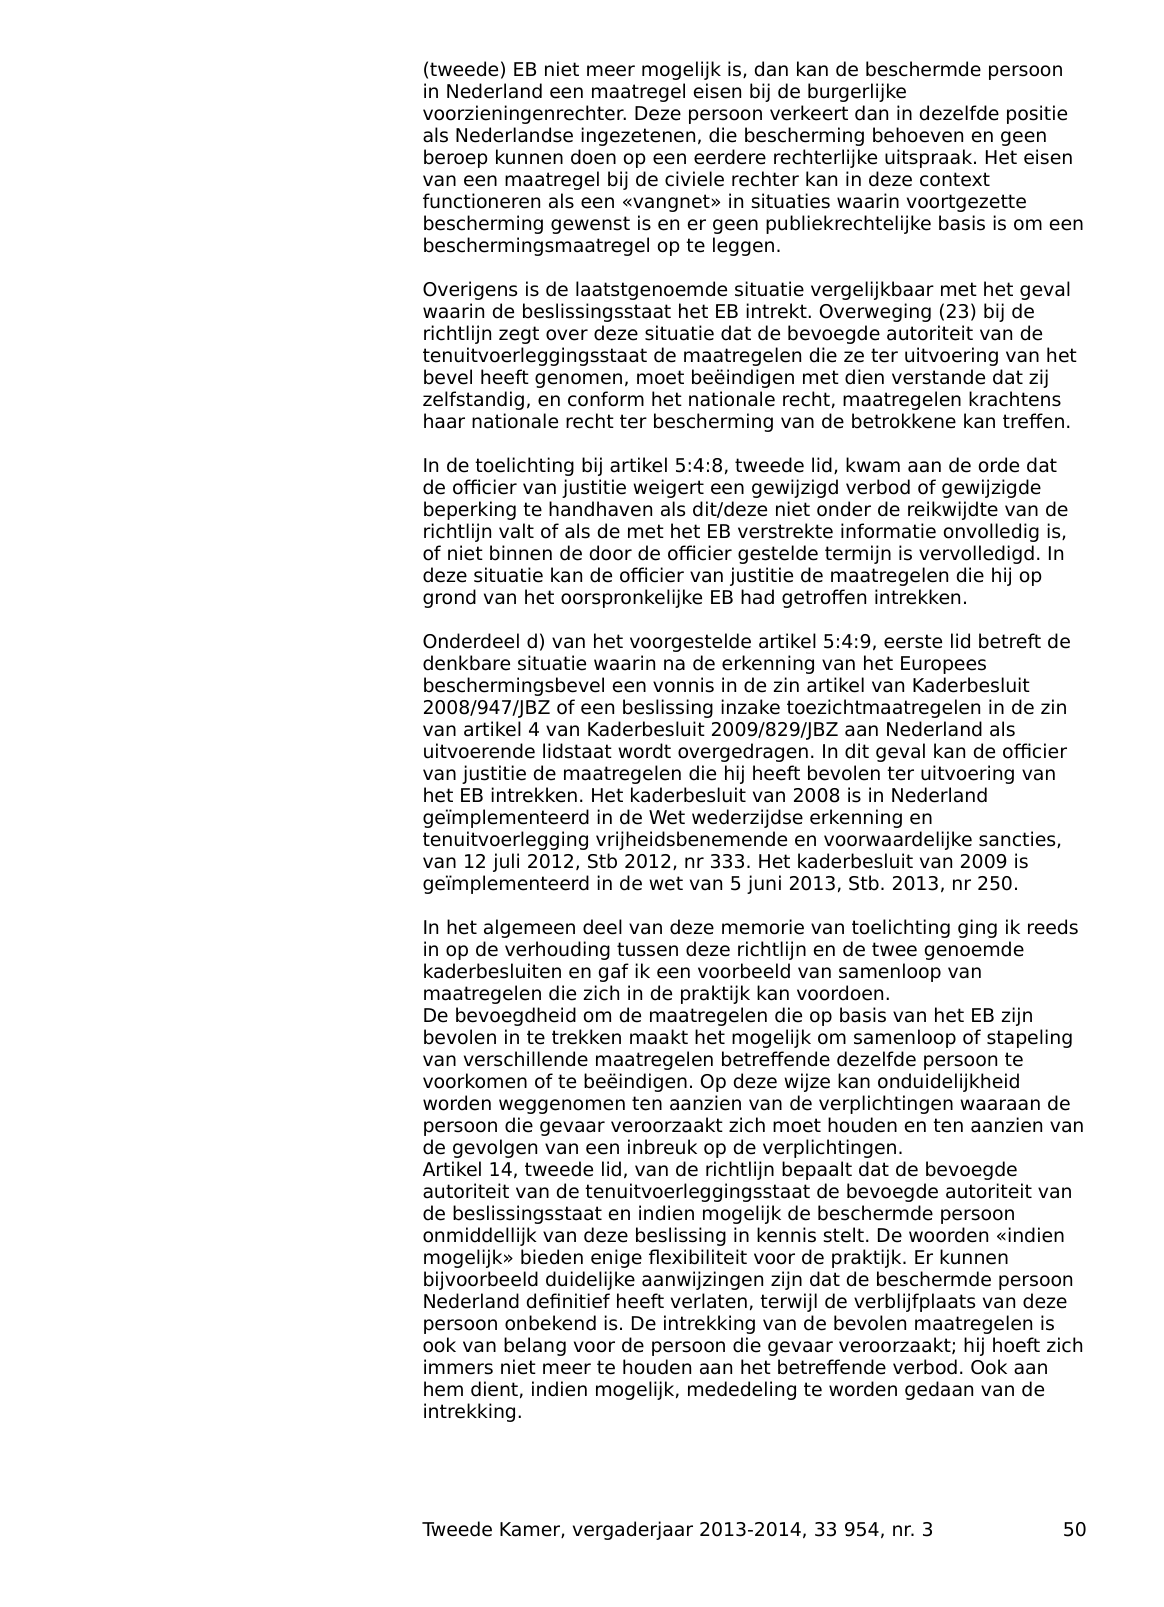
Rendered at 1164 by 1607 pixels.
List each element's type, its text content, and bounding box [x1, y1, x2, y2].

text In het algemeen deel van deze memorie van toelichting ging ik reeds in op de verhouding tussen deze richtlijn en de twee genoemde kaderbesluiten en gaf ik een voorbeeld van samenloop van maatregelen die zich in de praktijk kan voordoen. [422, 917, 1087, 1005]
text (tweede) EB niet meer mogelijk is, dan kan de beschermde persoon in Nederland een maatregel eisen bij de burgerlijke voorzieningenrechter. Deze persoon verkeert dan in dezelfde positie als Nederlandse ingezetenen, die bescherming behoeven en geen beroep kunnen doen op een eerdere rechterlijke uitspraak. Het eisen van een maatregel bij de civiele rechter kan in deze context functioneren als een «vangnet» in situaties waarin voortgezette bescherming gewenst is en er geen publiekrechtelijke basis is om een beschermingsmaatregel op te leggen. [422, 59, 1087, 257]
text Artikel 14, tweede lid, van de richtlijn bepaalt dat de bevoegde autoriteit van de tenuitvoerleggingsstaat de bevoegde autoriteit van de beslissingsstaat en indien mogelijk de beschermde persoon onmiddellijk van deze beslissing in kennis stelt. De woorden «indien mogelijk» bieden enige flexibiliteit voor de praktijk. Er kunnen bijvoorbeeld duidelijke aanwijzingen zijn dat de beschermde persoon Nederland definitief heeft verlaten, terwijl de verblijfplaats van deze persoon onbekend is. De intrekking van de bevolen maatregelen is ook van belang voor de persoon die gevaar veroorzaakt; hij hoeft zich immers niet meer te houden aan het betreffende verbod. Ook aan hem dient, indien mogelijk, mededeling te worden gedaan van de intrekking. [422, 1159, 1087, 1423]
text De bevoegdheid om de maatregelen die op basis van het EB zijn bevolen in te trekken maakt het mogelijk om samenloop of stapeling van verschillende maatregelen betreffende dezelfde persoon te voorkomen of te beëindigen. Op deze wijze kan onduidelijkheid worden weggenomen ten aanzien van de verplichtingen waaraan de persoon die gevaar veroorzaakt zich moet houden en ten aanzien van de gevolgen van een inbreuk op de verplichtingen. [422, 1005, 1087, 1159]
text In de toelichting bij artikel 5:4:8, tweede lid, kwam aan de orde dat de officier van justitie weigert een gewijzigd verbod of gewijzigde beperking te handhaven als dit/deze niet onder de reikwijdte van de richtlijn valt of als de met het EB verstrekte informatie onvolledig is, of niet binnen de door de officier gestelde termijn is vervolledigd. In deze situatie kan de officier van justitie de maatregelen die hij op grond van het oorspronkelijke EB had getroffen intrekken. [422, 455, 1087, 609]
text Overigens is de laatstgenoemde situatie vergelijkbaar met het geval waarin de beslissingsstaat het EB intrekt. Overweging (23) bij de richtlijn zegt over deze situatie dat de bevoegde autoriteit van de tenuitvoerleggingsstaat de maatregelen die ze ter uitvoering van het bevel heeft genomen, moet beëindigen met dien verstande dat zij zelfstandig, en conform het nationale recht, maatregelen krachtens haar nationale recht ter bescherming van de betrokkene kan treffen. [422, 279, 1087, 433]
text Onderdeel d) van het voorgestelde artikel 5:4:9, eerste lid betreft de denkbare situatie waarin na de erkenning van het Europees beschermingsbevel een vonnis in de zin artikel van Kaderbesluit 2008/947/JBZ of een beslissing inzake toezichtmaatregelen in de zin van artikel 4 van Kaderbesluit 2009/829/JBZ aan Nederland als uitvoerende lidstaat wordt overgedragen. In dit geval kan de officier van justitie de maatregelen die hij heeft bevolen ter uitvoering van het EB intrekken. Het kaderbesluit van 2008 is in Nederland geïmplementeerd in de Wet wederzijdse erkenning en tenuitvoerlegging vrijheidsbenemende en voorwaardelijke sancties, van 12 juli 2012, Stb 2012, nr 333. Het kaderbesluit van 2009 is geïmplementeerd in de wet van 5 juni 2013, Stb. 2013, nr 250. [422, 631, 1087, 895]
